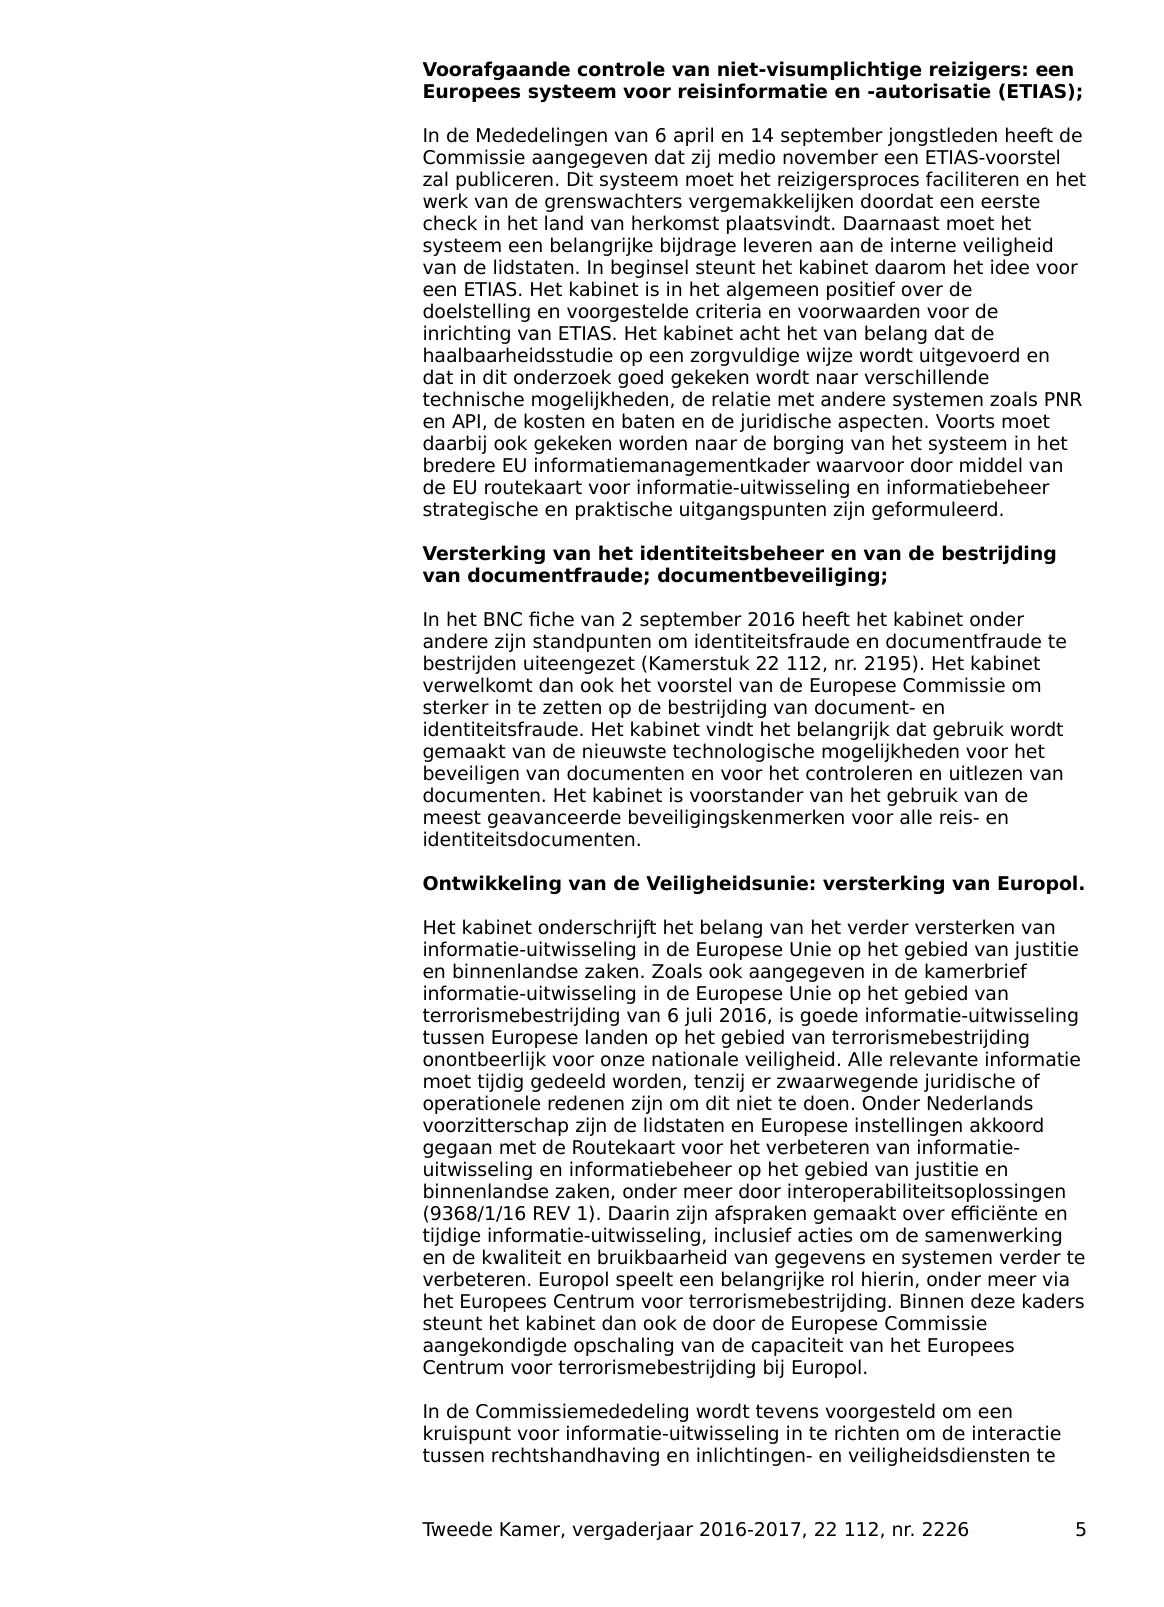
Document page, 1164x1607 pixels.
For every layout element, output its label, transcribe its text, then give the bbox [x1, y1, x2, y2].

subtitle Voorafgaande controle van niet-visumplichtige reizigers: een Europees systeem voor reisinformatie en -autorisatie (ETIAS); [422, 59, 1087, 103]
subtitle Ontwikkeling van de Veiligheidsunie: versterking van Europol. [422, 873, 1087, 895]
text In de Commissiemededeling wordt tevens voorgesteld om een kruispunt voor informatie-uitwisseling in te richten om de interactie tussen rechtshandhaving en inlichtingen- en veiligheidsdiensten te [422, 1401, 1087, 1467]
subtitle Versterking van het identiteitsbeheer en van de bestrijding van documentfraude; documentbeveiliging; [422, 543, 1087, 587]
text In de Mededelingen van 6 april en 14 september jongstleden heeft de Commissie aangegeven dat zij medio november een ETIAS-voorstel zal publiceren. Dit systeem moet het reizigersproces faciliteren en het werk van de grenswachters vergemakkelijken doordat een eerste check in het land van herkomst plaatsvindt. Daarnaast moet het systeem een belangrijke bijdrage leveren aan de interne veiligheid van de lidstaten. In beginsel steunt het kabinet daarom het idee voor een ETIAS. Het kabinet is in het algemeen positief over de doelstelling en voorgestelde criteria en voorwaarden voor de inrichting van ETIAS. Het kabinet acht het van belang dat de haalbaarheidsstudie op een zorgvuldige wijze wordt uitgevoerd en dat in dit onderzoek goed gekeken wordt naar verschillende technische mogelijkheden, de relatie met andere systemen zoals PNR en API, de kosten en baten en de juridische aspecten. Voorts moet daarbij ook gekeken worden naar de borging van het systeem in het bredere EU informatiemanagementkader waarvoor door middel van de EU routekaart voor informatie-uitwisseling en informatiebeheer strategische en praktische uitgangspunten zijn geformuleerd. [422, 125, 1087, 521]
text In het BNC fiche van 2 september 2016 heeft het kabinet onder andere zijn standpunten om identiteitsfraude en documentfraude te bestrijden uiteengezet (Kamerstuk 22 112, nr. 2195). Het kabinet verwelkomt dan ook het voorstel van de Europese Commissie om sterker in te zetten op de bestrijding van document- en identiteitsfraude. Het kabinet vindt het belangrijk dat gebruik wordt gemaakt van de nieuwste technologische mogelijkheden voor het beveiligen van documenten en voor het controleren en uitlezen van documenten. Het kabinet is voorstander van het gebruik van de meest geavanceerde beveiligingskenmerken voor alle reis- en identiteitsdocumenten. [422, 609, 1087, 851]
text Het kabinet onderschrijft het belang van het verder versterken van informatie-uitwisseling in de Europese Unie op het gebied van justitie en binnenlandse zaken. Zoals ook aangegeven in de kamerbrief informatie-uitwisseling in de Europese Unie op het gebied van terrorismebestrijding van 6 juli 2016, is goede informatie-uitwisseling tussen Europese landen op het gebied van terrorismebestrijding onontbeerlijk voor onze nationale veiligheid. Alle relevante informatie moet tijdig gedeeld worden, tenzij er zwaarwegende juridische of operationele redenen zijn om dit niet te doen. Onder Nederlands voorzitterschap zijn de lidstaten en Europese instellingen akkoord gegaan met de Routekaart voor het verbeteren van informatie-uitwisseling en informatiebeheer op het gebied van justitie en binnenlandse zaken, onder meer door interoperabiliteitsoplossingen (9368/1/16 REV 1). Daarin zijn afspraken gemaakt over efficiënte en tijdige informatie-uitwisseling, inclusief acties om de samenwerking en de kwaliteit en bruikbaarheid van gegevens en systemen verder te verbeteren. Europol speelt een belangrijke rol hierin, onder meer via het Europees Centrum voor terrorismebestrijding. Binnen deze kaders steunt het kabinet dan ook de door de Europese Commissie aangekondigde opschaling van de capaciteit van het Europees Centrum voor terrorismebestrijding bij Europol. [422, 917, 1087, 1379]
